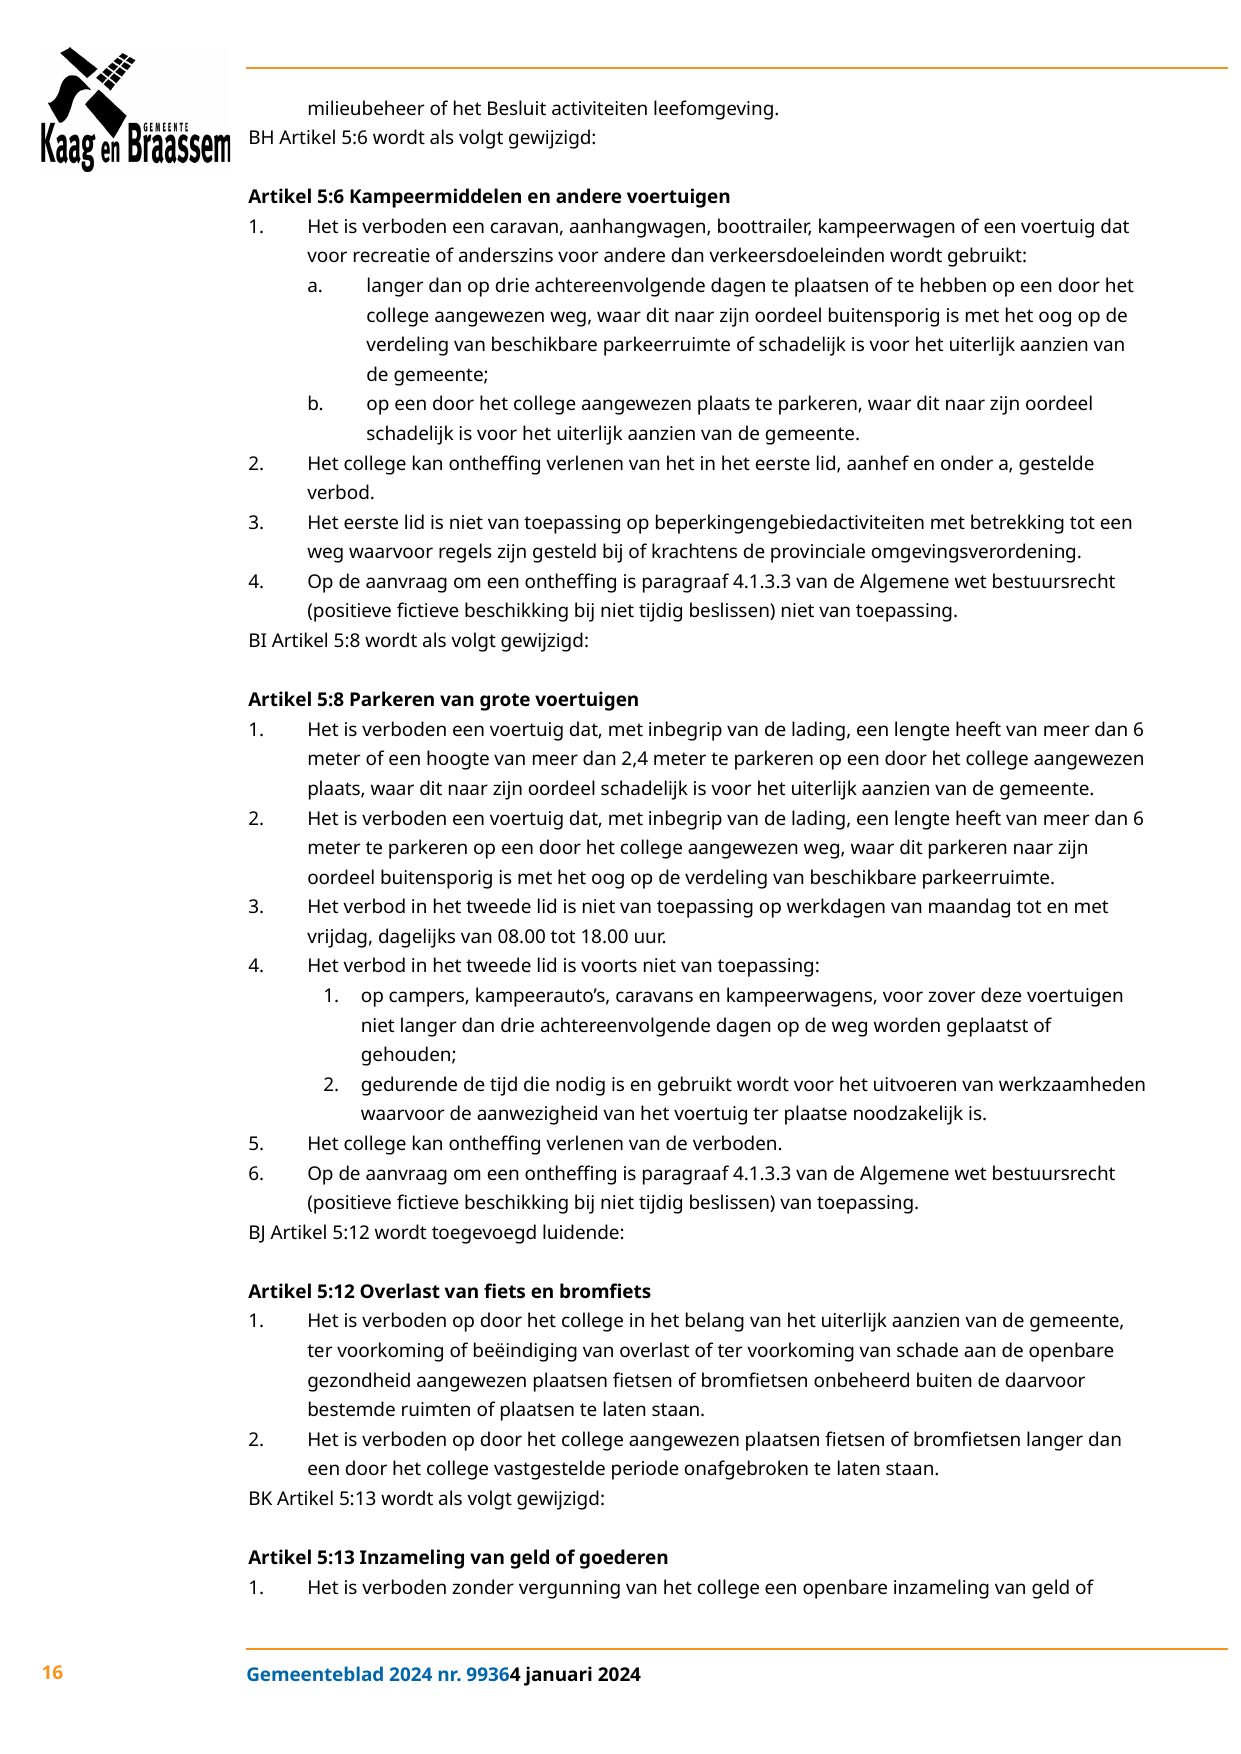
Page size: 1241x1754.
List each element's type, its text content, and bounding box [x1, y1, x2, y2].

list op een door het college aangewezen plaats te parkeren, waar dit naar zijn oordeel schadelijk is voor het uiterlijk aanzien van de gemeente. [307, 391, 1152, 446]
text Artikel 5:13 Inzameling van geld of goederen [248, 1544, 1152, 1570]
text Artikel 5:8 Parkeren van grote voertuigen [248, 686, 1152, 712]
list Het eerste lid is niet van toepassing op beperkingengebiedactiviteiten met betrekking tot een weg waarvoor regels zijn gesteld bij of krachtens de provinciale omgevingsverordening. [248, 509, 1152, 564]
list Het verbod in het tweede lid is voorts niet van toepassing: [248, 953, 1152, 978]
list Het is verboden een voertuig dat, met inbegrip van de lading, een lengte heeft van meer dan 6 meter of een hoogte van meer dan 2,4 meter te parkeren op een door het college aangewezen plaats, waar dit naar zijn oordeel schadelijk is voor het uiterlijk aanzien van de gemeente. [248, 716, 1152, 801]
text BJ Artikel 5:12 wordt toegevoegd luidende: [248, 1219, 1152, 1245]
list gedurende de tijd die nodig is en gebruikt wordt voor het uitvoeren van werkzaamheden waarvoor de aanwezigheid van het voertuig ter plaatse noodzakelijk is. [323, 1071, 1152, 1126]
list Het college kan ontheffing verlenen van de verboden. [248, 1130, 1152, 1156]
list Het verbod in het tweede lid is niet van toepassing op werkdagen van maandag tot en met vrijdag, dagelijks van 08.00 tot 18.00 uur. [248, 893, 1152, 949]
picture [41, 47, 231, 172]
text Artikel 5:6 Kampeermiddelen en andere voertuigen [248, 183, 1152, 209]
text BI Artikel 5:8 wordt als volgt gewijzigd: [248, 627, 1152, 653]
list Op de aanvraag om een ontheffing is paragraaf 4.1.3.3 van de Algemene wet bestuursrecht (positieve fictieve beschikking bij niet tijdig beslissen) niet van toepassing. [248, 568, 1152, 623]
list Het is verboden op door het college in het belang van het uiterlijk aanzien van de gemeente, ter voorkoming of beëindiging van overlast of ter voorkoming van schade aan de openbare gezondheid aangewezen plaatsen fietsen of bromfietsen onbeheerd buiten de daarvoor bestemde ruimten of plaatsen te laten staan. [248, 1308, 1152, 1422]
list Het is verboden een caravan, aanhangwagen, boottrailer, kampeerwagen of een voertuig dat voor recreatie of anderszins voor andere dan verkeersdoeleinden wordt gebruikt: [248, 213, 1152, 268]
text BK Artikel 5:13 wordt als volgt gewijzigd: [248, 1485, 1152, 1511]
list milieubeheer of het Besluit activiteiten leefomgeving. [248, 95, 1152, 121]
list langer dan op drie achtereenvolgende dagen te plaatsen of te hebben op een door het college aangewezen weg, waar dit naar zijn oordeel buitensporig is met het oog op de verdeling van beschikbare parkeerruimte of schadelijk is voor het uiterlijk aanzien van de gemeente; [307, 272, 1152, 387]
list Het is verboden op door het college aangewezen plaatsen fietsen of bromfietsen langer dan een door het college vastgestelde periode onafgebroken te laten staan. [248, 1426, 1152, 1481]
list Het is verboden een voertuig dat, met inbegrip van de lading, een lengte heeft van meer dan 6 meter te parkeren op een door het college aangewezen weg, waar dit parkeren naar zijn oordeel buitensporig is met het oog op de verdeling van beschikbare parkeerruimte. [248, 805, 1152, 890]
list op campers, kampeerauto’s, caravans en kampeerwagens, voor zover deze voertuigen niet langer dan drie achtereenvolgende dagen op de weg worden geplaatst of gehouden; [323, 982, 1152, 1067]
list Het college kan ontheffing verlenen van het in het eerste lid, aanhef en onder a, gestelde verbod. [248, 450, 1152, 505]
text BH Artikel 5:6 wordt als volgt gewijzigd: [248, 124, 1152, 150]
list Het is verboden zonder vergunning van het college een openbare inzameling van geld of [248, 1574, 1152, 1600]
list Op de aanvraag om een ontheffing is paragraaf 4.1.3.3 van de Algemene wet bestuursrecht (positieve fictieve beschikking bij niet tijdig beslissen) van toepassing. [248, 1160, 1152, 1215]
text Artikel 5:12 Overlast van fiets en bromfiets [248, 1278, 1152, 1304]
